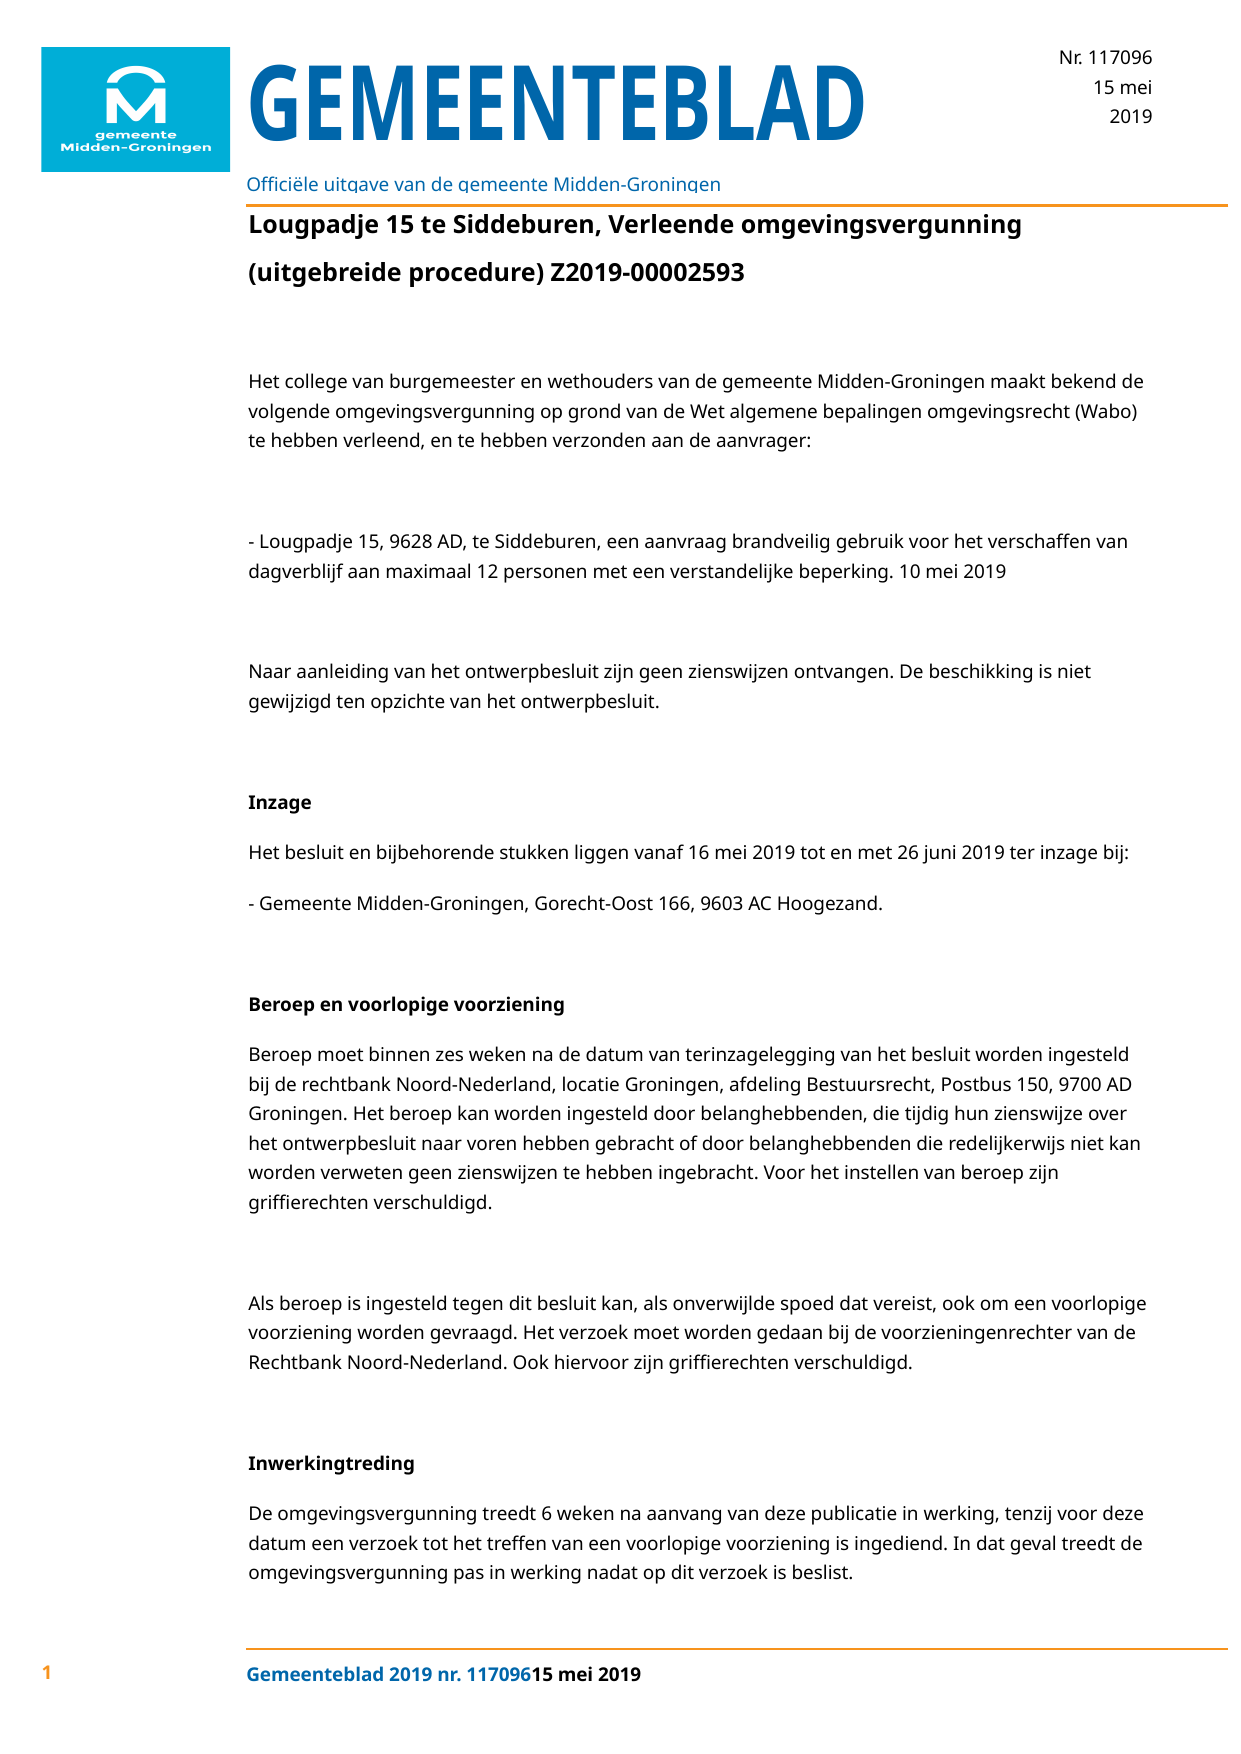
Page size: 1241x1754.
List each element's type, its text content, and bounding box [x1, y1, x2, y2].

text Beroep en voorlopige voorziening [248, 991, 1152, 1017]
picture [107, 89, 165, 122]
text - Lougpadje 15, 9628 AD, te Siddeburen, een aanvraag brandveilig gebruik voor het verschaffen van dagverblijf aan maximaal 12 personen met een verstandelijke beperking. 10 mei 2019 [248, 528, 1152, 584]
picture [108, 66, 164, 82]
text - Gemeente Midden-Groningen, Gorecht-Oost 166, 9603 AC Hoogezand. [248, 890, 1152, 916]
text Als beroep is ingesteld tegen dit besluit kan, als onverwijlde spoed dat vereist, ook om een voorlopige voorziening worden gevraagd. Het verzoek moet worden gedaan bij de voorzieningenrechter van de Rechtbank Noord-Nederland. Ook hiervoor zijn griffierechten verschuldigd. [248, 1290, 1152, 1375]
text Inzage [248, 789, 1152, 815]
text De omgevingsvergunning treedt 6 weken na aanvang van deze publicatie in werking, tenzij voor deze datum een verzoek tot het treffen van een voorlopige voorziening is ingediend. In dat geval treedt de omgevingsvergunning pas in werking nadat op dit verzoek is beslist. [248, 1500, 1152, 1585]
text Het college van burgemeester en wethouders van de gemeente Midden-Groningen maakt bekend de volgende omgevingsvergunning op grond van de Wet algemene bepalingen omgevingsrecht (Wabo) te hebben verleend, en te hebben verzonden aan de aanvrager: [248, 368, 1152, 453]
text Het besluit en bijbehorende stukken liggen vanaf 16 mei 2019 tot en met 26 juni 2019 ter inzage bij: [248, 839, 1152, 865]
text Lougpadje 15 te Siddeburen, Verleende omgevingsvergunning (uitgebreide procedure) Z2019-00002593 [248, 207, 1152, 288]
text Naar aanleiding van het ontwerpbesluit zijn geen zienswijzen ontvangen. De beschikking is niet gewijzigd ten opzichte van het ontwerpbesluit. [248, 659, 1152, 714]
text Beroep moet binnen zes weken na de datum van terinzagelegging van het besluit worden ingesteld bij de rechtbank Noord-Nederland, locatie Groningen, afdeling Bestuursrecht, Postbus 150, 9700 AD Groningen. Het beroep kan worden ingesteld door belanghebbenden, die tijdig hun zienswijze over het ontwerpbesluit naar voren hebben gebracht of door belanghebbenden die redelijkerwijs niet kan worden verweten geen zienswijzen te hebben ingebracht. Voor het instellen van beroep zijn griffierechten verschuldigd. [248, 1041, 1152, 1215]
picture [184, 146, 190, 153]
text Inwerkingtreding [248, 1450, 1152, 1476]
